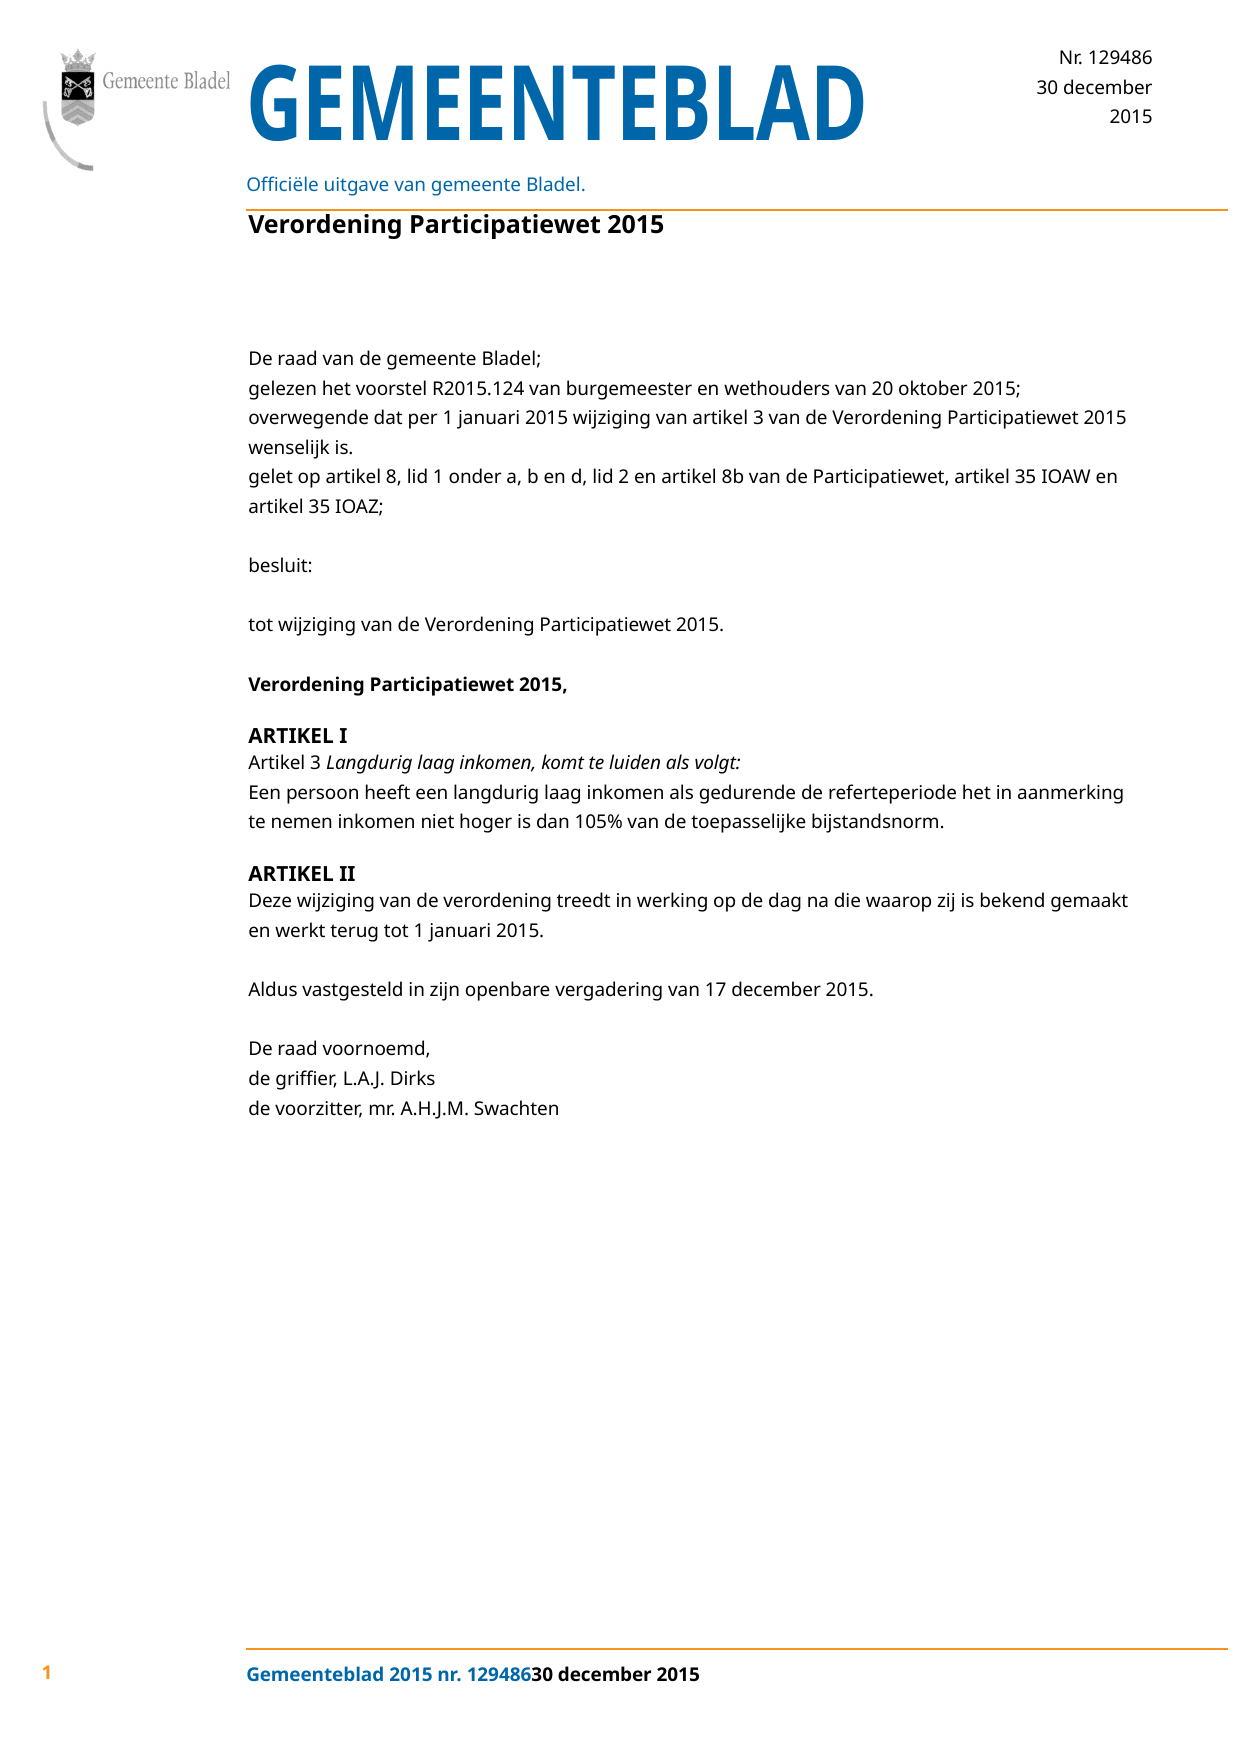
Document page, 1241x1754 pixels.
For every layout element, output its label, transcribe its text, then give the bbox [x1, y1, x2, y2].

text en werkt terug tot 1 januari 2015. [248, 917, 1152, 943]
text ARTIKEL II [248, 859, 1152, 888]
text Artikel 3 Langdurig laag inkomen, komt te luiden als volgt: [248, 749, 1152, 775]
text De raad voornoemd, [248, 1036, 1152, 1061]
text ARTIKEL I [248, 721, 1152, 749]
text tot wijziging van de Verordening Participatiewet 2015. [248, 612, 1152, 637]
text overwegende dat per 1 januari 2015 wijziging van artikel 3 van de Verordening Participatiewet 2015 wenselijk is. [248, 404, 1152, 460]
text Deze wijziging van de verordening treedt in werking op de dag na die waarop zij is bekend gemaakt [248, 888, 1152, 913]
text Aldus vastgesteld in zijn openbare vergadering van 17 december 2015. [248, 976, 1152, 1002]
text De raad van de gemeente Bladel; [248, 345, 1152, 371]
text besluit: [248, 552, 1152, 578]
text de voorzitter, mr. A.H.J.M. Swachten [248, 1095, 1152, 1120]
text gelezen het voorstel R2015.124 van burgemeester en wethouders van 20 oktober 2015; [248, 375, 1152, 401]
text Verordening Participatiewet 2015 [248, 211, 1152, 241]
text gelet op artikel 8, lid 1 onder a, b en d, lid 2 en artikel 8b van de Participatiewet, artikel 35 IOAW en artikel 35 IOAZ; [248, 464, 1152, 519]
text de griffier, L.A.J. Dirks [248, 1065, 1152, 1091]
text Een persoon heeft een langdurig laag inkomen als gedurende de referteperiode het in aanmerking [248, 779, 1152, 805]
text te nemen inkomen niet hoger is dan 105% van de toepasselijke bijstandsnorm. [248, 809, 1152, 834]
text Verordening Participatiewet 2015, [248, 671, 1152, 696]
picture [41, 47, 231, 172]
